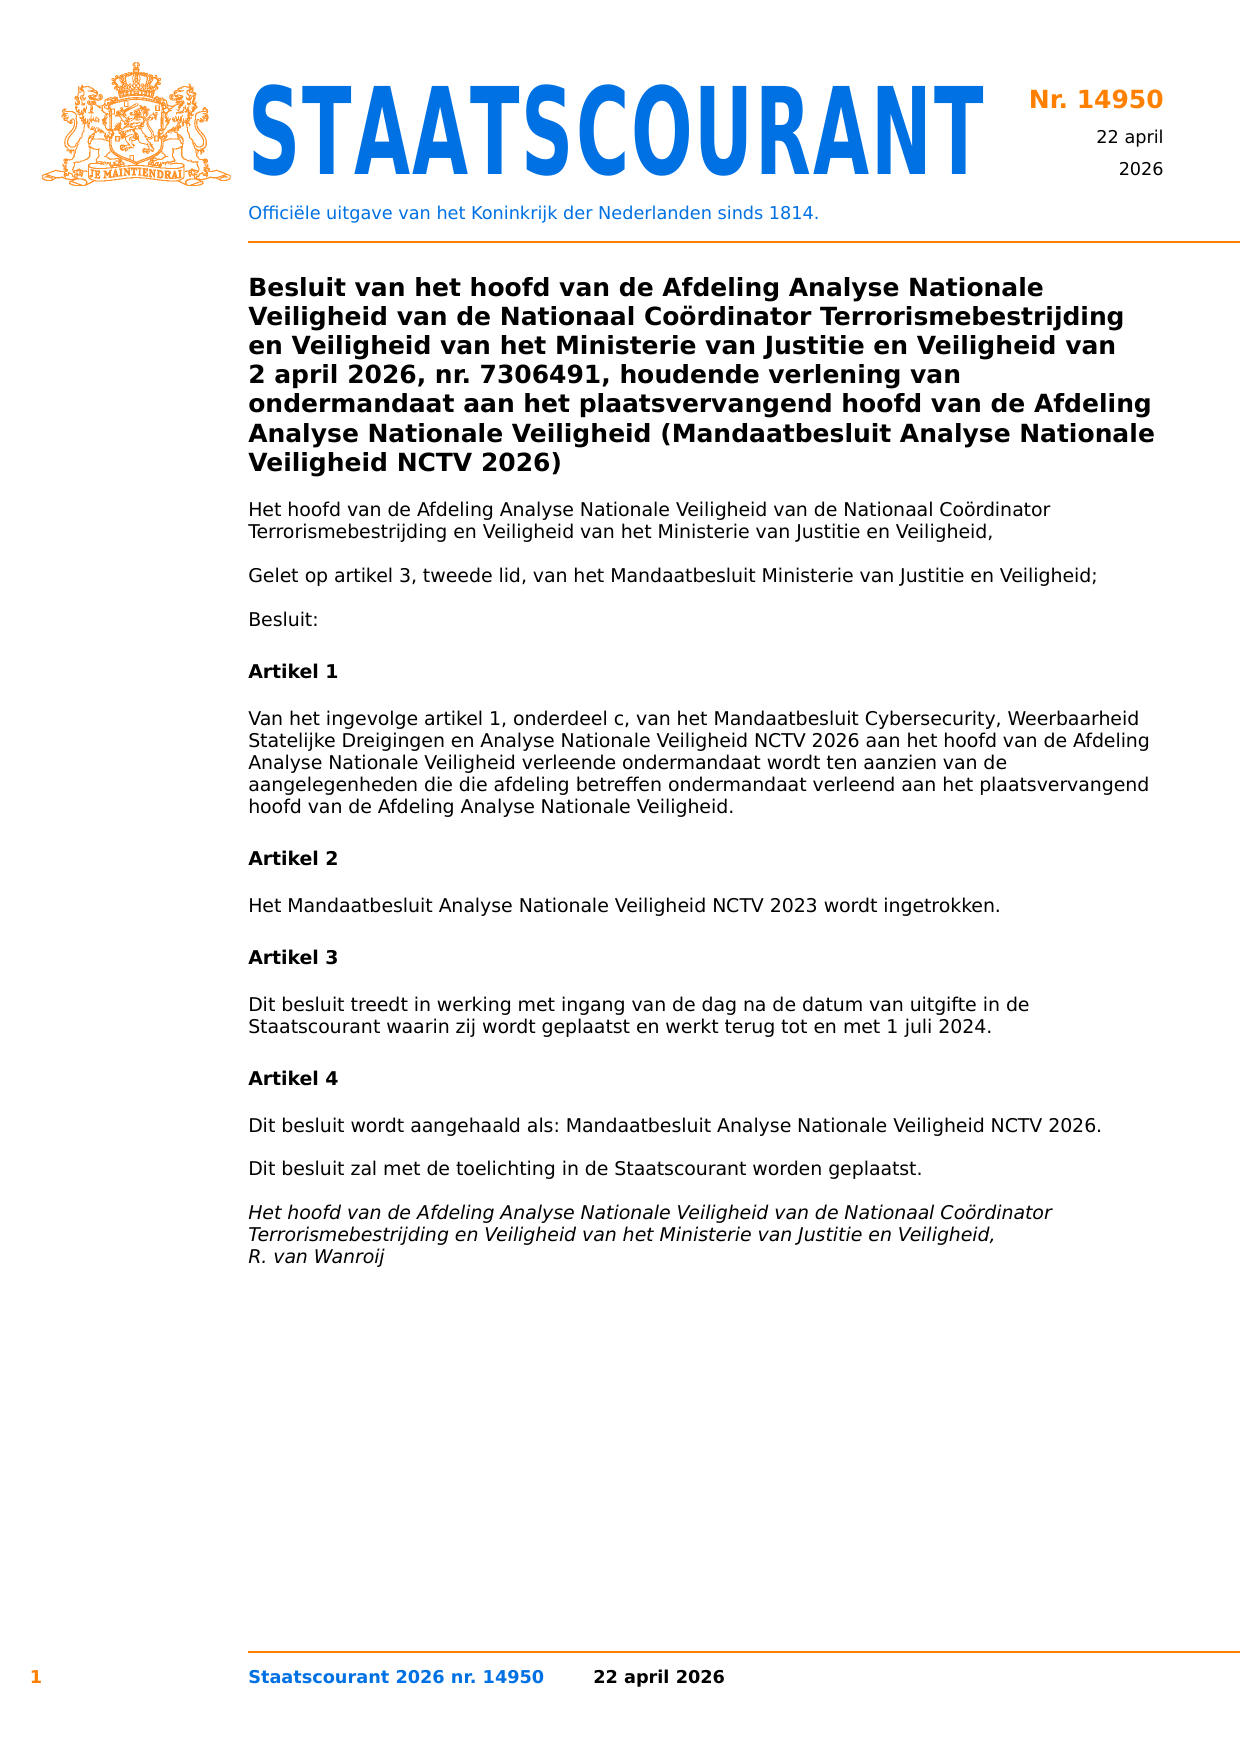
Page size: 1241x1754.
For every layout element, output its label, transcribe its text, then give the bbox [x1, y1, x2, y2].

text Het hoofd van de Afdeling Analyse Nationale Veiligheid van de Nationaal Coördinator Terrorismebestrijding en Veiligheid van het Ministerie van Justitie en Veiligheid, R. van Wanroij [248, 1202, 1163, 1268]
subtitle Artikel 3 [248, 947, 1163, 968]
text Gelet op artikel 3, tweede lid, van het Mandaatbesluit Ministerie van Justitie en Veiligheid; [248, 565, 1163, 587]
text Van het ingevolge artikel 1, onderdeel c, van het Mandaatbesluit Cybersecurity, Weerbaarheid Statelijke Dreigingen en Analyse Nationale Veiligheid NCTV 2026 aan het hoofd van de Afdeling Analyse Nationale Veiligheid verleende ondermandaat wordt ten aanzien van de aangelegenheden die die afdeling betreffen ondermandaat verleend aan het plaatsvervangend hoofd van de Afdeling Analyse Nationale Veiligheid. [248, 708, 1163, 818]
table_cell Officiële uitgave van het Koninkrijk der Nederlanden sinds 1814. [248, 203, 1240, 241]
text Dit besluit wordt aangehaald als: Mandaatbesluit Analyse Nationale Veiligheid NCTV 2026. [248, 1114, 1163, 1136]
text Het Mandaatbesluit Analyse Nationale Veiligheid NCTV 2023 wordt ingetrokken. [248, 894, 1163, 917]
text Dit besluit treedt in werking met ingang van de dag na de datum van uitgifte in de Staatscourant waarin zij wordt geplaatst en werkt terug tot en met 1 juli 2024. [248, 993, 1163, 1037]
text Dit besluit zal met de toelichting in de Staatscourant worden geplaatst. [248, 1158, 1163, 1180]
text Het hoofd van de Afdeling Analyse Nationale Veiligheid van de Nationaal Coördinator Terrorismebestrijding en Veiligheid van het Ministerie van Justitie en Veiligheid, [248, 499, 1163, 543]
table_header [25, 62, 248, 241]
picture [41, 62, 231, 186]
table_cell 2026 [998, 153, 1240, 203]
table_cell 22 april [998, 121, 1240, 153]
text Besluit: [248, 609, 1163, 631]
table_header STAATSCOURANT [248, 62, 998, 203]
subtitle Artikel 1 [248, 661, 1163, 683]
subtitle Artikel 4 [248, 1067, 1163, 1089]
subtitle Artikel 2 [248, 848, 1163, 869]
subtitle Besluit van het hoofd van de Afdeling Analyse Nationale Veiligheid van de Nationaal Coördinator Terrorismebestrijding en Veiligheid van het Ministerie van Justitie en Veiligheid van 2 april 2026, nr. 7306491, houdende verlening van ondermandaat aan het plaatsvervangend hoofd van de Afdeling Analyse Nationale Veiligheid (Mandaatbesluit Analyse Nationale Veiligheid NCTV 2026) [248, 273, 1163, 477]
table_header Nr. 14950 [998, 62, 1240, 121]
